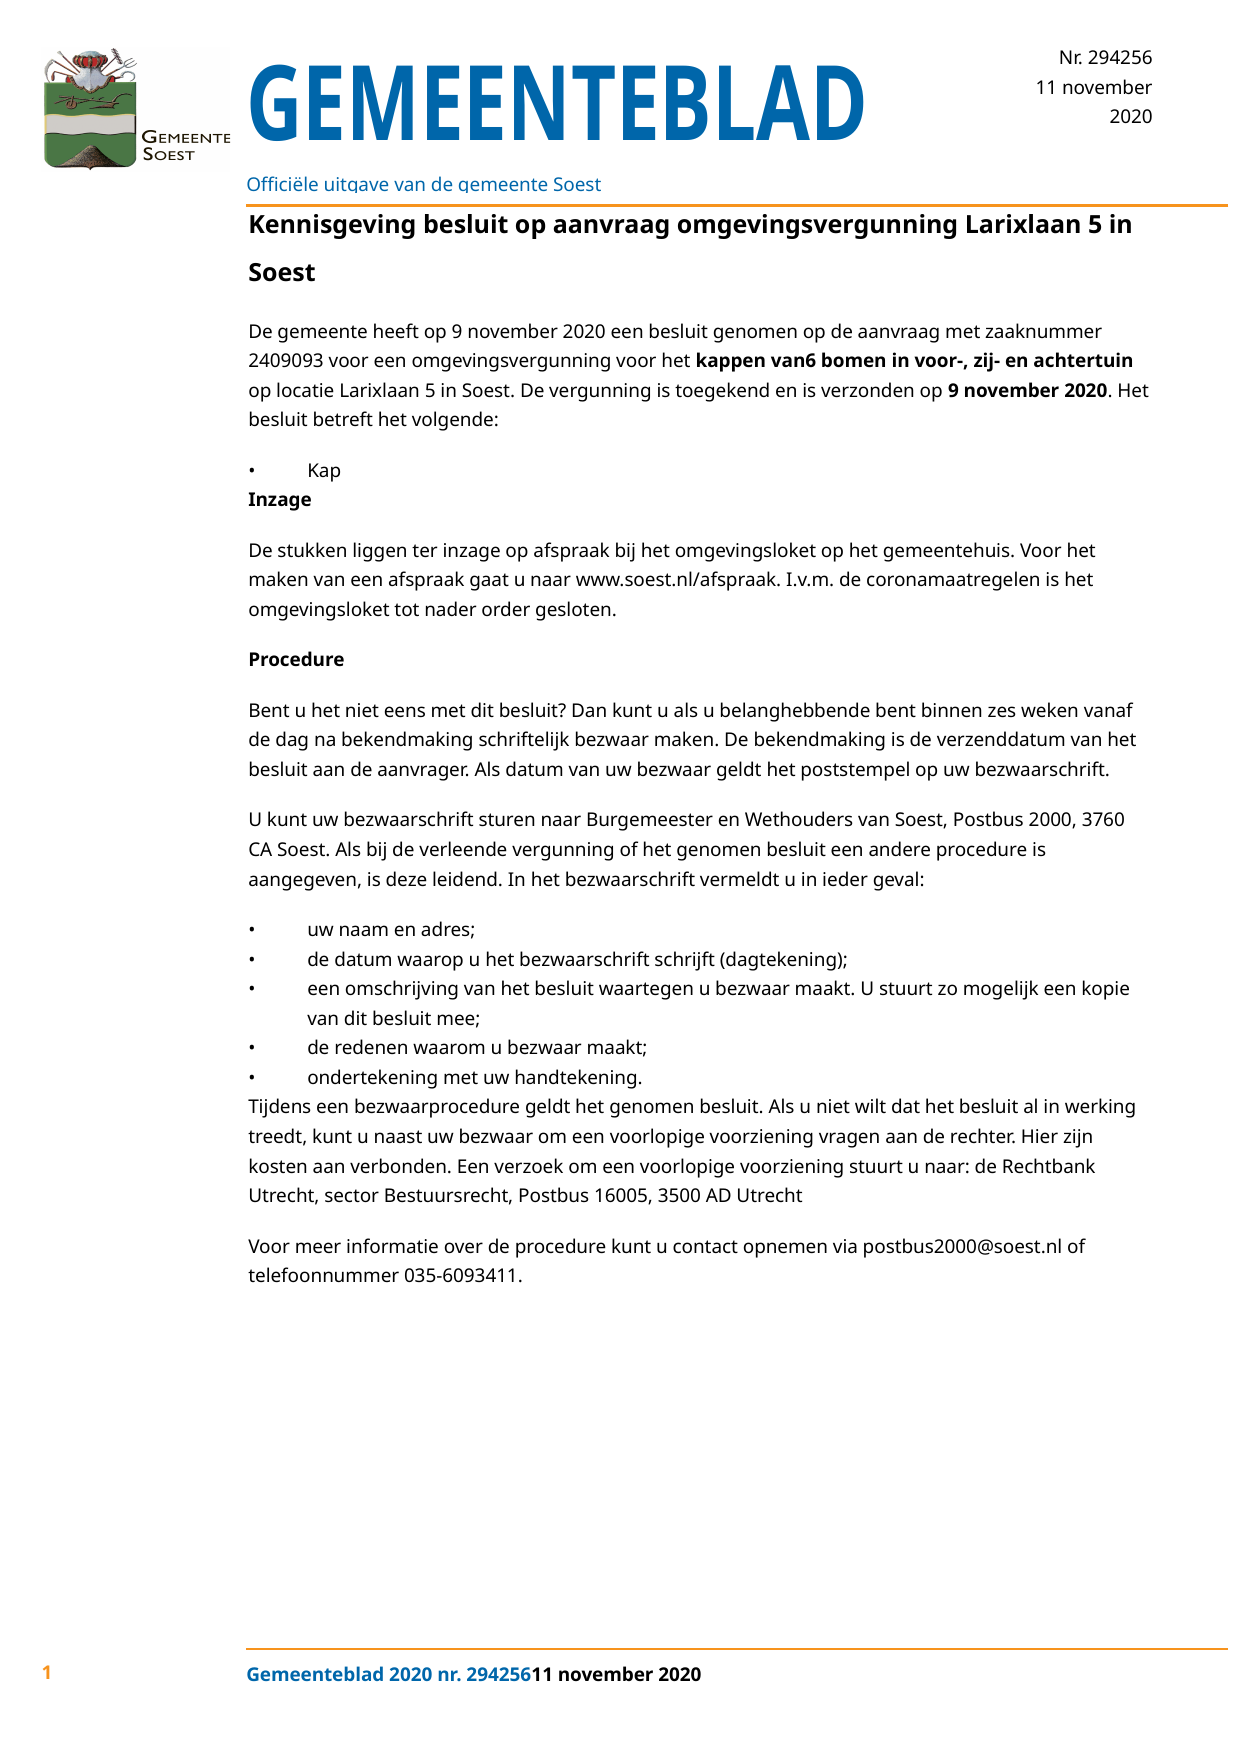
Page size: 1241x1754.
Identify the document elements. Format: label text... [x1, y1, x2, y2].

text Kennisgeving besluit op aanvraag omgevingsvergunning Larixlaan 5 in Soest [248, 207, 1152, 288]
text De gemeente heeft op 9 november 2020 een besluit genomen op de aanvraag met zaaknummer 2409093 voor een omgevingsvergunning voor het kappen van6 bomen in voor-, zij- en achtertuin op locatie Larixlaan 5 in Soest. De vergunning is toegekend en is verzonden op 9 november 2020. Het besluit betreft het volgende: [248, 318, 1152, 432]
list de datum waarop u het bezwaarschrift schrijft (dagtekening); [248, 946, 1152, 972]
list ondertekening met uw handtekening. [248, 1064, 1152, 1090]
text Procedure [248, 647, 1152, 672]
list Kap [248, 457, 1152, 483]
text Bent u het niet eens met dit besluit? Dan kunt u als u belanghebbende bent binnen zes weken vanaf de dag na bekendmaking schriftelijk bezwaar maken. De bekendmaking is de verzenddatum van het besluit aan de aanvrager. Als datum van uw bezwaar geldt het poststempel op uw bezwaarschrift. [248, 697, 1152, 782]
text De stukken liggen ter inzage op afspraak bij het omgevingsloket op het gemeentehuis. Voor het maken van een afspraak gaat u naar www.soest.nl/afspraak. I.v.m. de coronamaatregelen is het omgevingsloket tot nader order gesloten. [248, 537, 1152, 622]
text Voor meer informatie over de procedure kunt u contact opnemen via postbus2000@soest.nl of telefoonnummer 035-6093411. [248, 1233, 1152, 1288]
picture [41, 47, 231, 172]
text Inzage [248, 487, 1152, 512]
text U kunt uw bezwaarschrift sturen naar Burgemeester en Wethouders van Soest, Postbus 2000, 3760 CA Soest. Als bij de verleende vergunning of het genomen besluit een andere procedure is aangegeven, is deze leidend. In het bezwaarschrift vermeldt u in ieder geval: [248, 807, 1152, 892]
list uw naam en adres; [248, 916, 1152, 942]
list een omschrijving van het besluit waartegen u bezwaar maakt. U stuurt zo mogelijk een kopie van dit besluit mee; [248, 975, 1152, 1031]
list de redenen waarom u bezwaar maakt; [248, 1034, 1152, 1060]
text Tijdens een bezwaarprocedure geldt het genomen besluit. Als u niet wilt dat het besluit al in werking treedt, kunt u naast uw bezwaar om een voorlopige voorziening vragen aan de rechter. Hier zijn kosten aan verbonden. Een verzoek om een voorlopige voorziening stuurt u naar: de Rechtbank Utrecht, sector Bestuursrecht, Postbus 16005, 3500 AD Utrecht [248, 1094, 1152, 1208]
